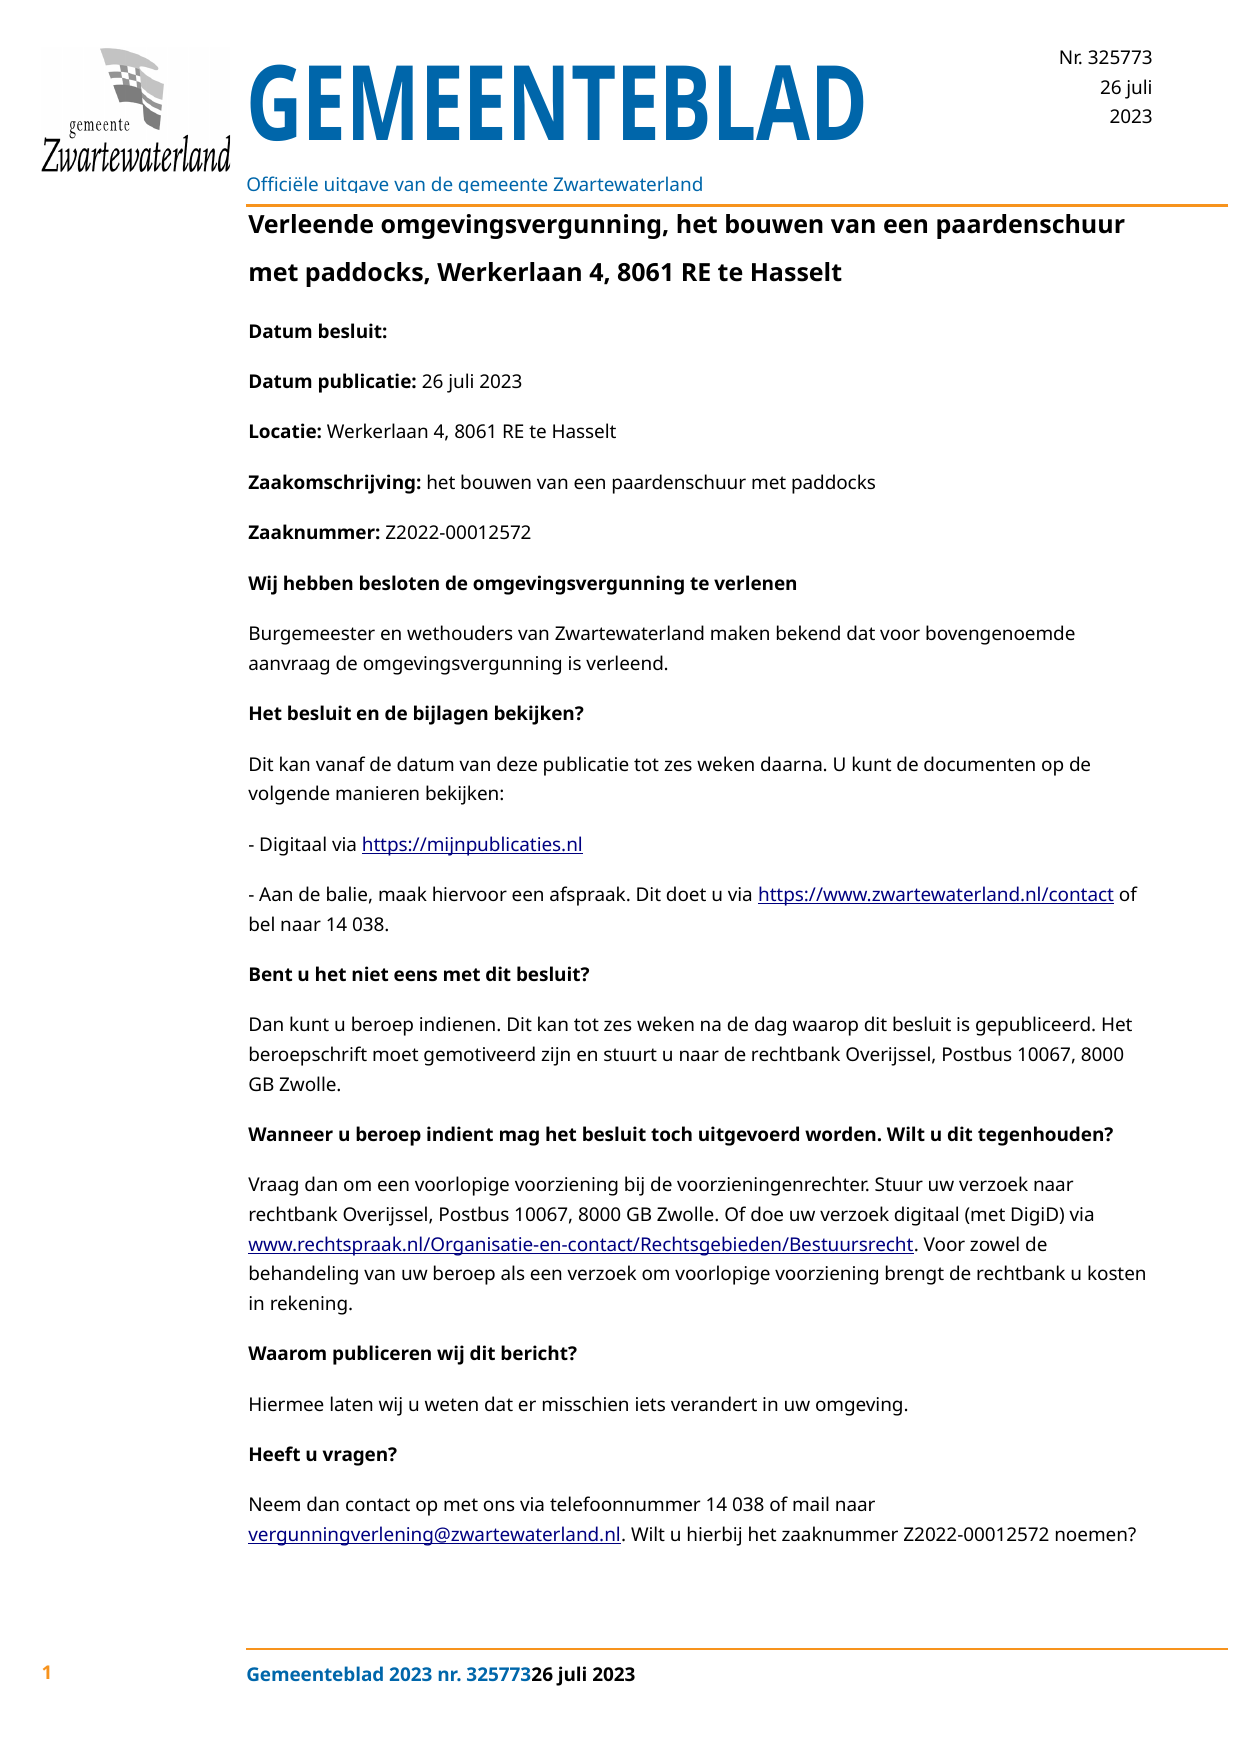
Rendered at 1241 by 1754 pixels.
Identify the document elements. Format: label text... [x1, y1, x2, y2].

text Vraag dan om een voorlopige voorziening bij de voorzieningenrechter. Stuur uw verzoek naar rechtbank Overijssel, Postbus 10067, 8000 GB Zwolle. Of doe uw verzoek digitaal (met DigiD) via www.rechtspraak.nl/Organisatie-en-contact/Rechtsgebieden/Bestuursrecht. Voor zowel de behandeling van uw beroep als een verzoek om voorlopige voorziening brengt de rechtbank u kosten in rekening. [248, 1172, 1152, 1316]
text Waarom publiceren wij dit bericht? [248, 1340, 1152, 1366]
text Bent u het niet eens met dit besluit? [248, 961, 1152, 987]
text Dit kan vanaf de datum van deze publicatie tot zes weken daarna. U kunt de documenten op de volgende manieren bekijken: [248, 751, 1152, 806]
text Verleende omgevingsvergunning, het bouwen van een paardenschuur met paddocks, Werkerlaan 4, 8061 RE te Hasselt [248, 207, 1152, 288]
text Hiermee laten wij u weten dat er misschien iets verandert in uw omgeving. [248, 1391, 1152, 1417]
text Heeft u vragen? [248, 1441, 1152, 1467]
text - Digitaal via https://mijnpublicaties.nl [248, 831, 1152, 857]
text Datum besluit: [248, 318, 1152, 344]
text Het besluit en de bijlagen bekijken? [248, 700, 1152, 726]
text Locatie: Werkerlaan 4, 8061 RE te Hasselt [248, 419, 1152, 444]
text Dan kunt u beroep indienen. Dit kan tot zes weken na de dag waarop dit besluit is gepubliceerd. Het beroepschrift moet gemotiveerd zijn en stuurt u naar de rechtbank Overijssel, Postbus 10067, 8000 GB Zwolle. [248, 1012, 1152, 1097]
text Datum publicatie: 26 juli 2023 [248, 368, 1152, 394]
text Burgemeester en wethouders van Zwartewaterland maken bekend dat voor bovengenoemde aanvraag de omgevingsvergunning is verleend. [248, 620, 1152, 676]
text Wanneer u beroep indient mag het besluit toch uitgevoerd worden. Wilt u dit tegenhouden? [248, 1121, 1152, 1147]
text Zaaknummer: Z2022-00012572 [248, 519, 1152, 545]
picture [41, 47, 231, 172]
text Neem dan contact op met ons via telefoonnummer 14 038 of mail naar vergunningverlening@zwartewaterland.nl. Wilt u hierbij het zaaknummer Z2022-00012572 noemen? [248, 1492, 1152, 1547]
text - Aan de balie, maak hiervoor een afspraak. Dit doet u via https://www.zwartewaterland.nl/contact of bel naar 14 038. [248, 881, 1152, 937]
text Zaakomschrijving: het bouwen van een paardenschuur met paddocks [248, 469, 1152, 495]
text Wij hebben besloten de omgevingsvergunning te verlenen [248, 570, 1152, 596]
